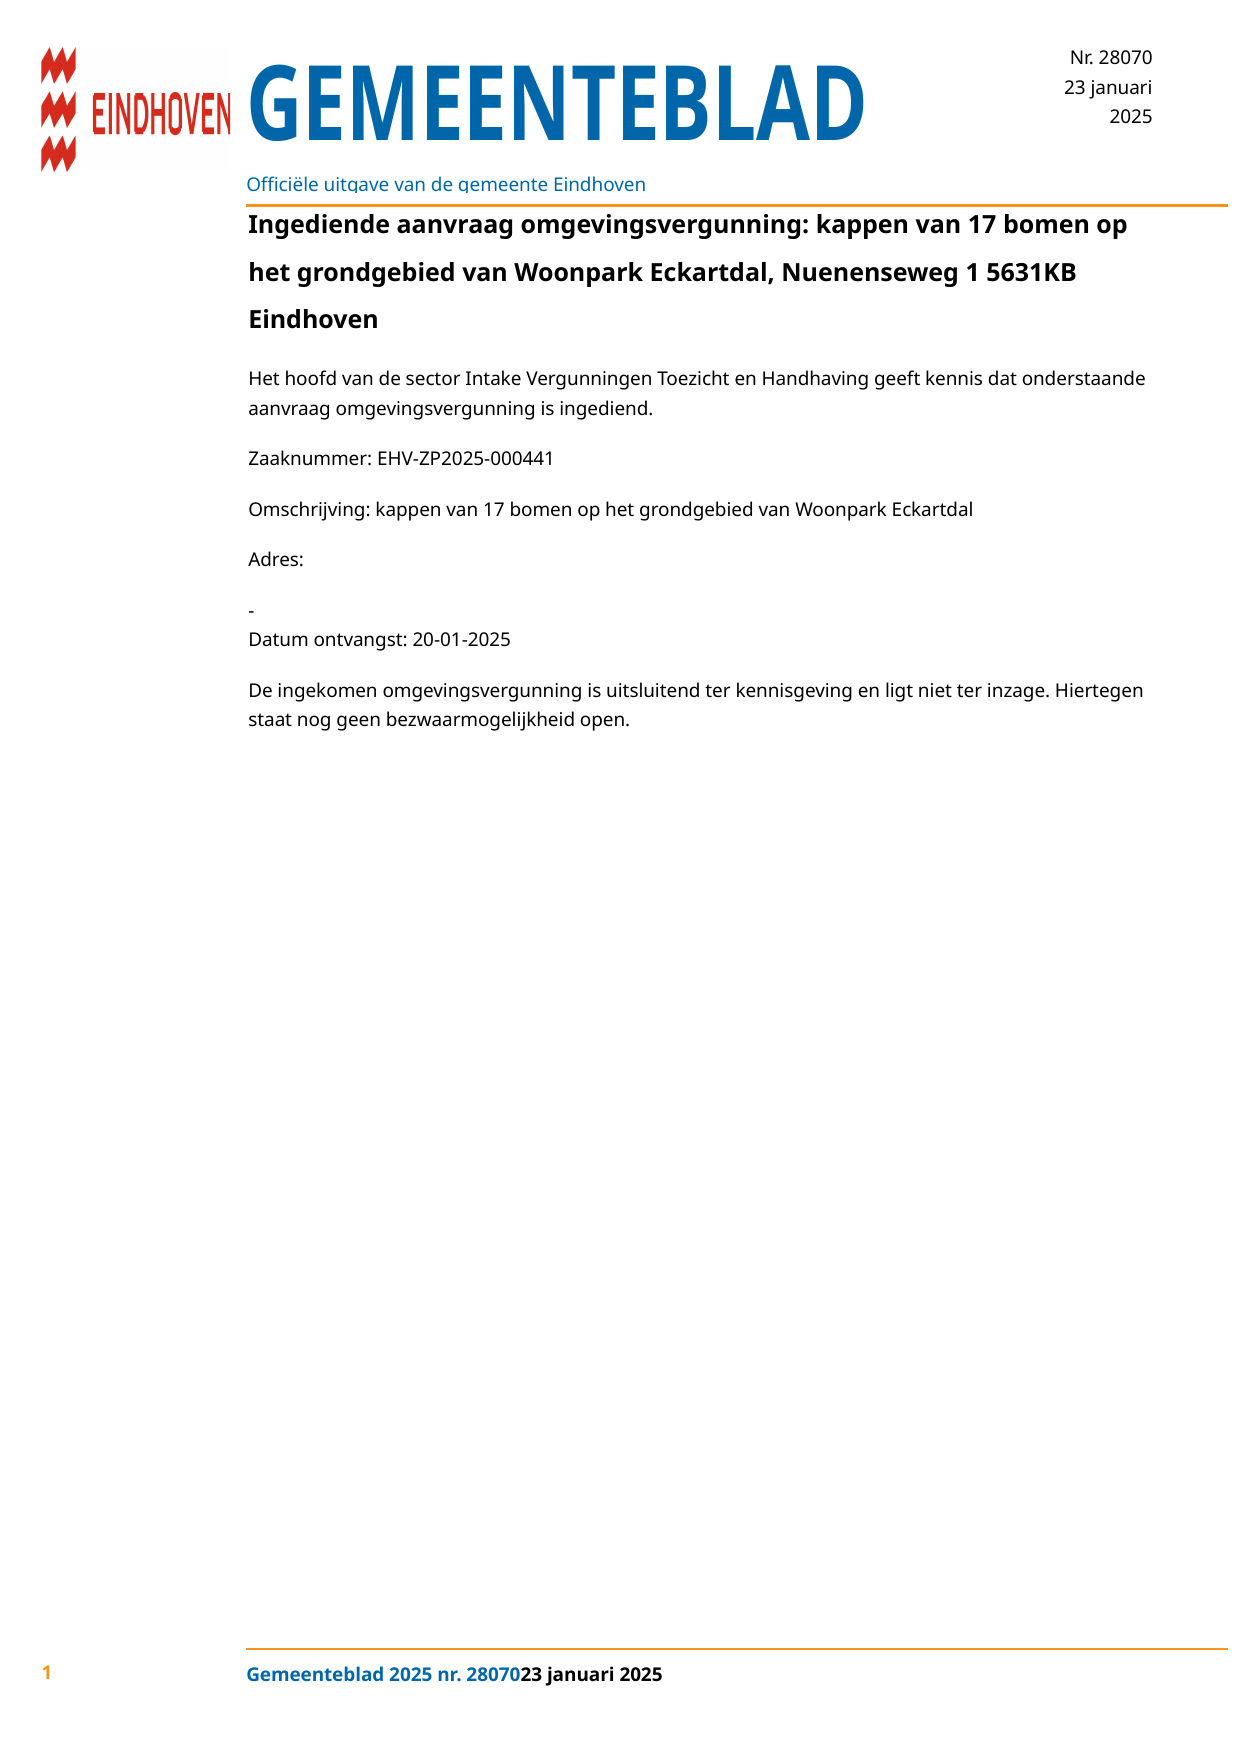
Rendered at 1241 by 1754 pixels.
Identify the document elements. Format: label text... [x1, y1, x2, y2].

text Adres: [248, 546, 1152, 572]
text Zaaknummer: EHV-ZP2025-000441 [248, 446, 1152, 471]
text Het hoofd van de sector Intake Vergunningen Toezicht en Handhaving geeft kennis dat onderstaande aanvraag omgevingsvergunning is ingediend. [248, 366, 1152, 421]
picture [41, 47, 231, 172]
text Omschrijving: kappen van 17 bomen op het grondgebied van Woonpark Eckartdal [248, 496, 1152, 522]
text Datum ontvangst: 20-01-2025 [248, 626, 1152, 652]
text Ingediende aanvraag omgevingsvergunning: kappen van 17 bomen op het grondgebied van Woonpark Eckartdal, Nuenenseweg 1 5631KB Eindhoven [248, 207, 1152, 336]
text De ingekomen omgevingsvergunning is uitsluitend ter kennisgeving en ligt niet ter inzage. Hiertegen staat nog geen bezwaarmogelijkheid open. [248, 677, 1152, 732]
